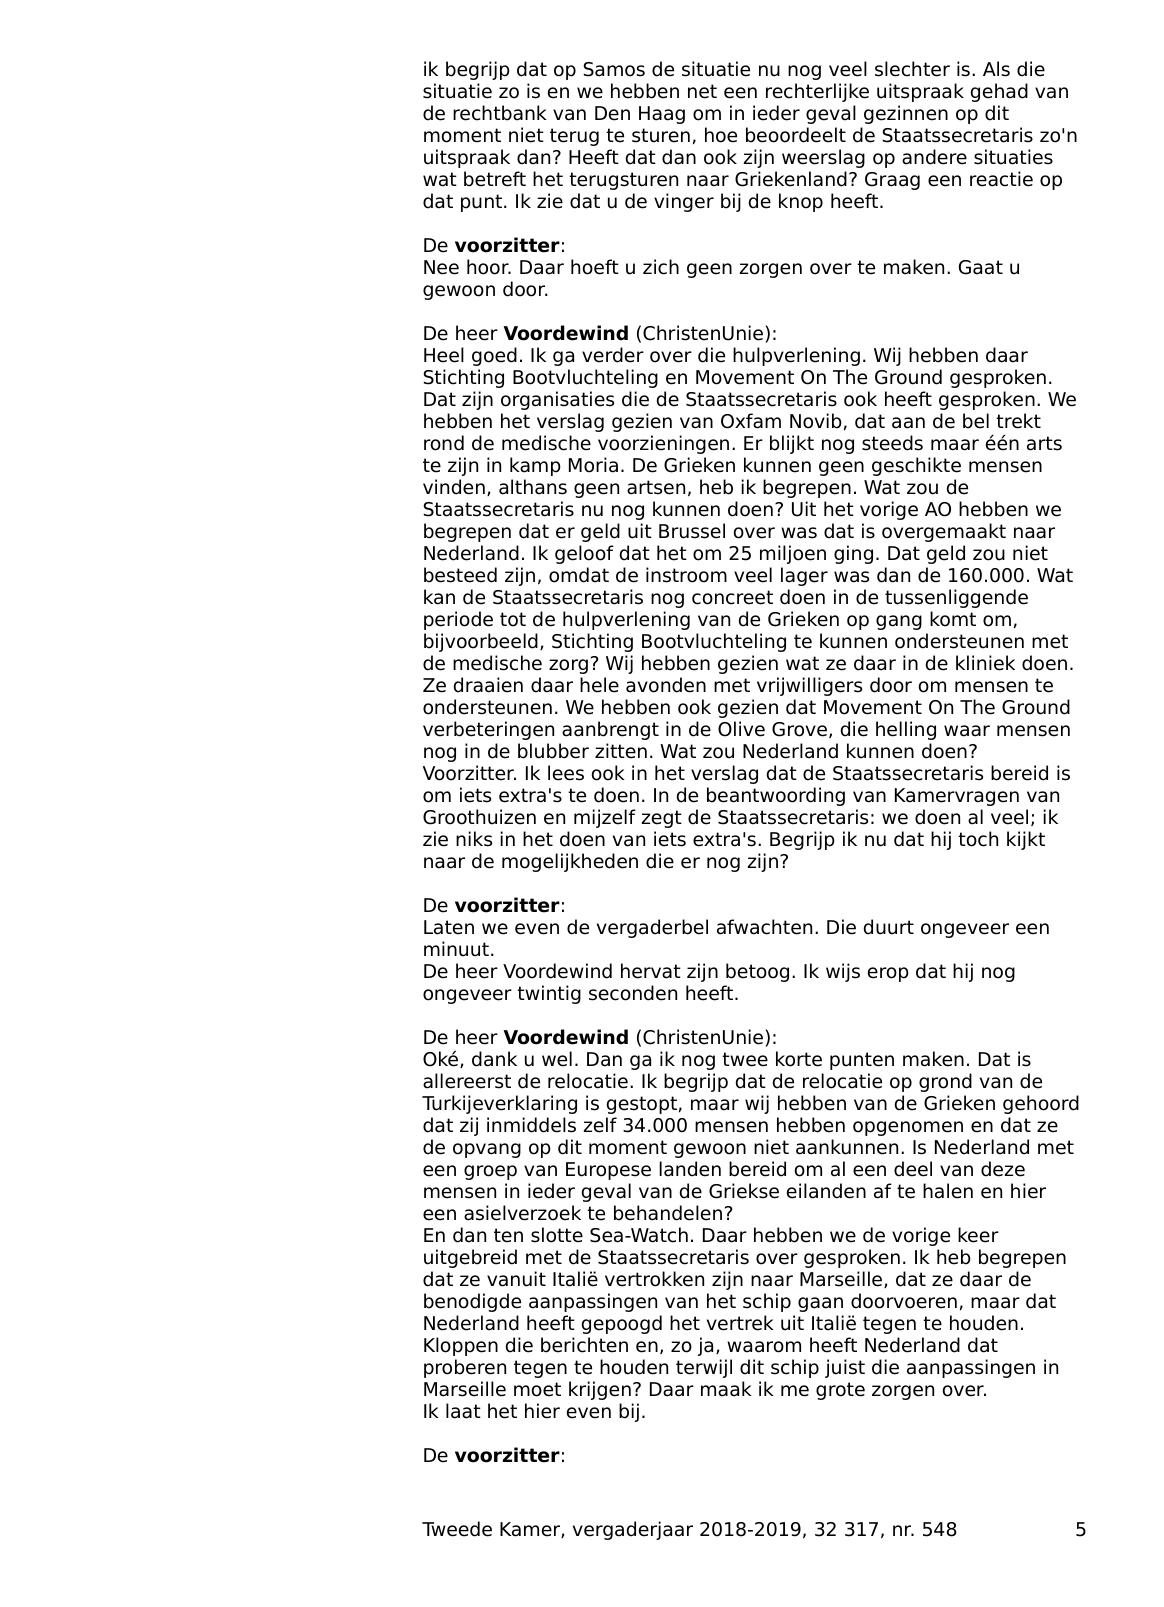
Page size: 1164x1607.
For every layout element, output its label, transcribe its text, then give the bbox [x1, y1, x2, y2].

text De heer Voordewind (ChristenUnie): [422, 1027, 1087, 1049]
text De heer Voordewind (ChristenUnie): [422, 323, 1087, 345]
text ik begrijp dat op Samos de situatie nu nog veel slechter is. Als die situatie zo is en we hebben net een rechterlijke uitspraak gehad van de rechtbank van Den Haag om in ieder geval gezinnen op dit moment niet terug te sturen, hoe beoordeelt de Staatssecretaris zo'n uitspraak dan? Heeft dat dan ook zijn weerslag op andere situaties wat betreft het terugsturen naar Griekenland? Graag een reactie op dat punt. Ik zie dat u de vinger bij de knop heeft. [422, 59, 1087, 213]
text En dan ten slotte Sea-Watch. Daar hebben we de vorige keer uitgebreid met de Staatssecretaris over gesproken. Ik heb begrepen dat ze vanuit Italië vertrokken zijn naar Marseille, dat ze daar de benodigde aanpassingen van het schip gaan doorvoeren, maar dat Nederland heeft gepoogd het vertrek uit Italië tegen te houden. Kloppen die berichten en, zo ja, waarom heeft Nederland dat proberen tegen te houden terwijl dit schip juist die aanpassingen in Marseille moet krijgen? Daar maak ik me grote zorgen over. [422, 1225, 1087, 1401]
text Voorzitter. Ik lees ook in het verslag dat de Staatssecretaris bereid is om iets extra's te doen. In de beantwoording van Kamervragen van Groothuizen en mijzelf zegt de Staatssecretaris: we doen al veel; ik zie niks in het doen van iets extra's. Begrijp ik nu dat hij toch kijkt naar de mogelijkheden die er nog zijn? [422, 763, 1087, 873]
text Nee hoor. Daar hoeft u zich geen zorgen over te maken. Gaat u gewoon door. [422, 257, 1087, 301]
text De heer Voordewind hervat zijn betoog. Ik wijs erop dat hij nog ongeveer twintig seconden heeft. [422, 961, 1087, 1005]
text De voorzitter: [422, 1445, 1087, 1467]
text Oké, dank u wel. Dan ga ik nog twee korte punten maken. Dat is allereerst de relocatie. Ik begrijp dat de relocatie op grond van de Turkijeverklaring is gestopt, maar wij hebben van de Grieken gehoord dat zij inmiddels zelf 34.000 mensen hebben opgenomen en dat ze de opvang op dit moment gewoon niet aankunnen. Is Nederland met een groep van Europese landen bereid om al een deel van deze mensen in ieder geval van de Griekse eilanden af te halen en hier een asielverzoek te behandelen? [422, 1049, 1087, 1225]
text De voorzitter: [422, 235, 1087, 257]
text Heel goed. Ik ga verder over die hulpverlening. Wij hebben daar Stichting Bootvluchteling en Movement On The Ground gesproken. Dat zijn organisaties die de Staatssecretaris ook heeft gesproken. We hebben het verslag gezien van Oxfam Novib, dat aan de bel trekt rond de medische voorzieningen. Er blijkt nog steeds maar één arts te zijn in kamp Moria. De Grieken kunnen geen geschikte mensen vinden, althans geen artsen, heb ik begrepen. Wat zou de Staatssecretaris nu nog kunnen doen? Uit het vorige AO hebben we begrepen dat er geld uit Brussel over was dat is overgemaakt naar Nederland. Ik geloof dat het om 25 miljoen ging. Dat geld zou niet besteed zijn, omdat de instroom veel lager was dan de 160.000. Wat kan de Staatssecretaris nog concreet doen in de tussenliggende periode tot de hulpverlening van de Grieken op gang komt om, bijvoorbeeld, Stichting Bootvluchteling te kunnen ondersteunen met de medische zorg? Wij hebben gezien wat ze daar in de kliniek doen. Ze draaien daar hele avonden met vrijwilligers door om mensen te ondersteunen. We hebben ook gezien dat Movement On The Ground verbeteringen aanbrengt in de Olive Grove, die helling waar mensen nog in de blubber zitten. Wat zou Nederland kunnen doen? [422, 345, 1087, 763]
text Laten we even de vergaderbel afwachten. Die duurt ongeveer een minuut. [422, 917, 1087, 961]
text De voorzitter: [422, 895, 1087, 917]
text Ik laat het hier even bij. [422, 1401, 1087, 1423]
